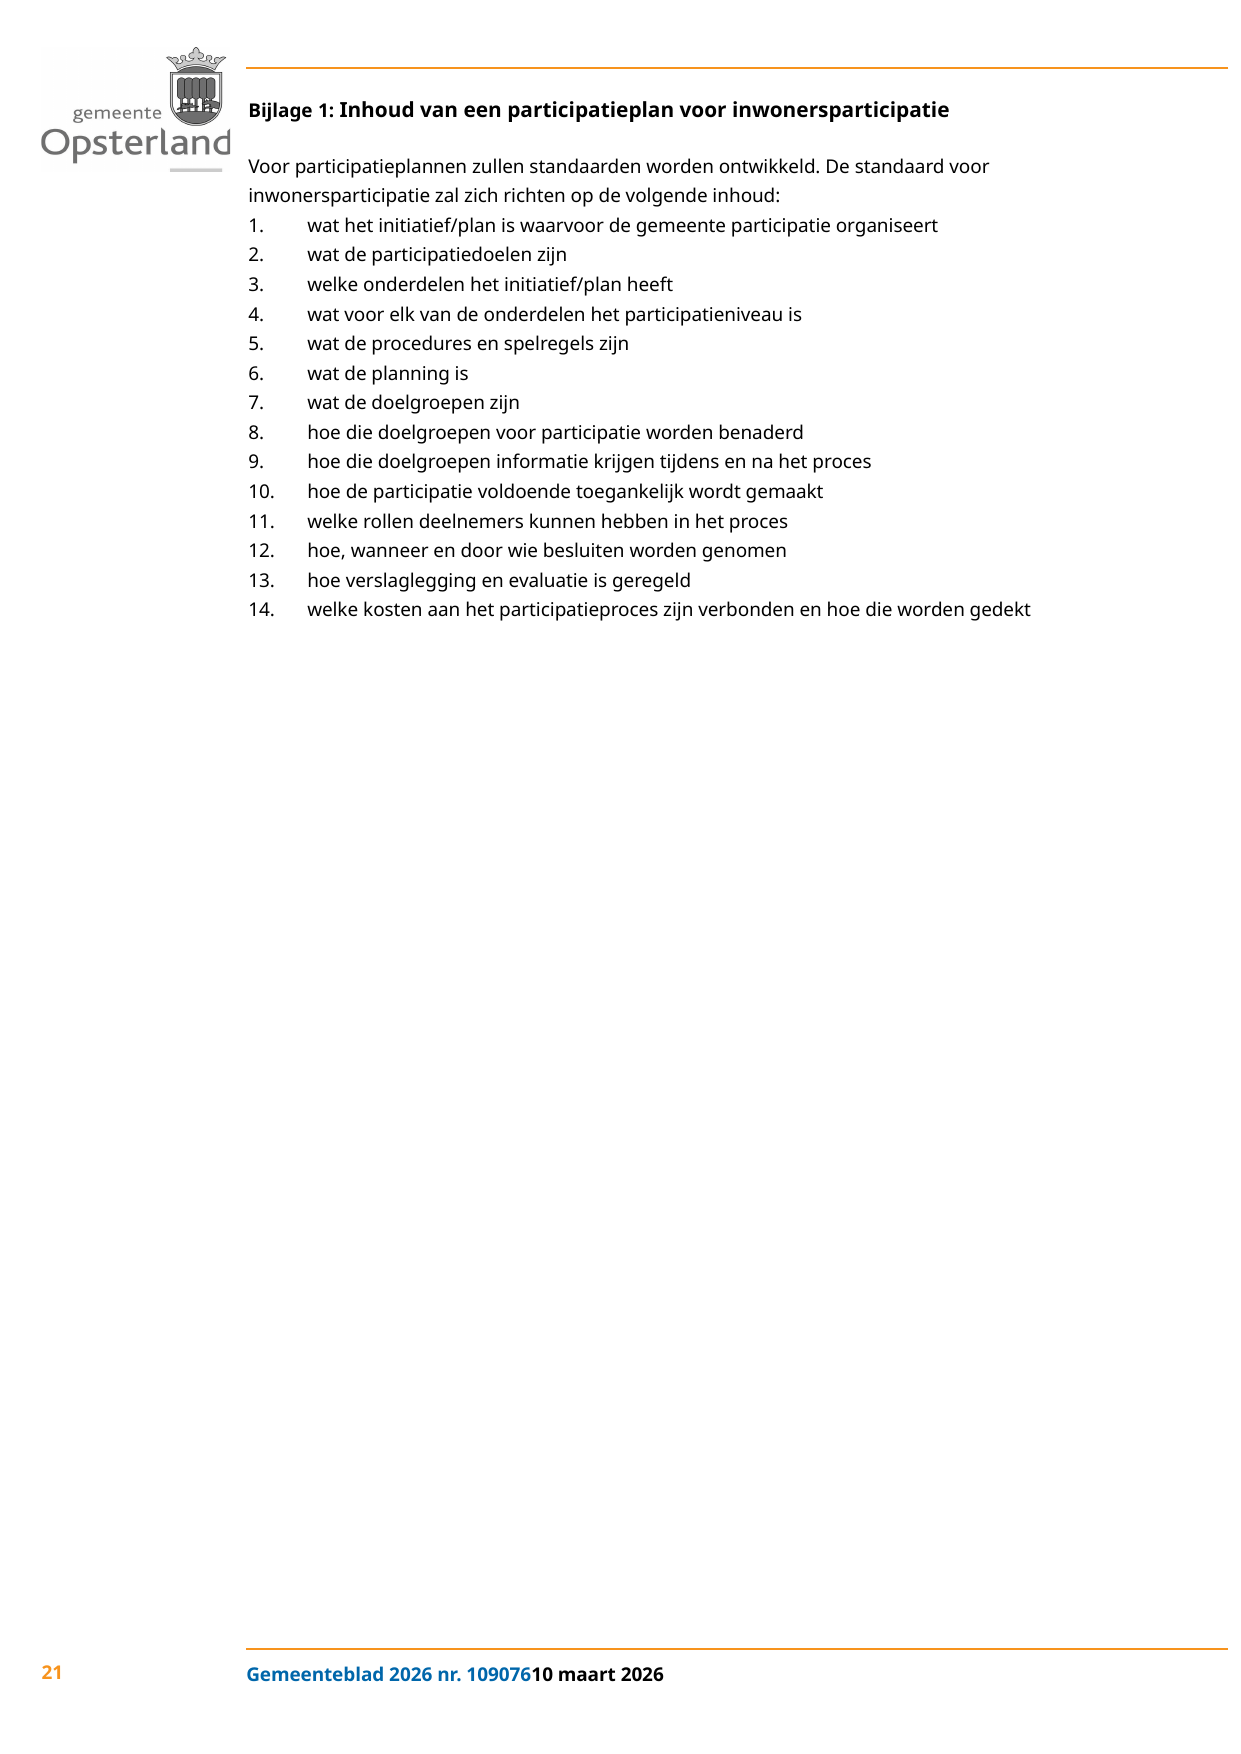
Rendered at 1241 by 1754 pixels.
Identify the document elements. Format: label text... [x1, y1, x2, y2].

list hoe die doelgroepen voor participatie worden benaderd [248, 419, 1152, 445]
list hoe verslaglegging en evaluatie is geregeld [248, 567, 1152, 593]
list welke kosten aan het participatieproces zijn verbonden en hoe die worden gedekt [248, 597, 1152, 622]
picture [41, 47, 231, 172]
list hoe die doelgroepen informatie krijgen tijdens en na het proces [248, 449, 1152, 474]
list wat de participatiedoelen zijn [248, 242, 1152, 267]
list wat het initiatief/plan is waarvoor de gemeente participatie organiseert [248, 212, 1152, 238]
list wat de planning is [248, 360, 1152, 386]
list wat voor elk van de onderdelen het participatieniveau is [248, 301, 1152, 327]
list wat de doelgroepen zijn [248, 389, 1152, 415]
list wat de procedures en spelregels zijn [248, 330, 1152, 356]
list hoe de participatie voldoende toegankelijk wordt gemaakt [248, 478, 1152, 504]
text Voor participatieplannen zullen standaarden worden ontwikkeld. De standaard voor inwonersparticipatie zal zich richten op de volgende inhoud: [248, 153, 1152, 208]
text Bijlage 1: Inhoud van een participatieplan voor inwonersparticipatie [248, 95, 1152, 123]
list welke onderdelen het initiatief/plan heeft [248, 271, 1152, 297]
list welke rollen deelnemers kunnen hebben in het proces [248, 508, 1152, 534]
list hoe, wanneer en door wie besluiten worden genomen [248, 537, 1152, 563]
